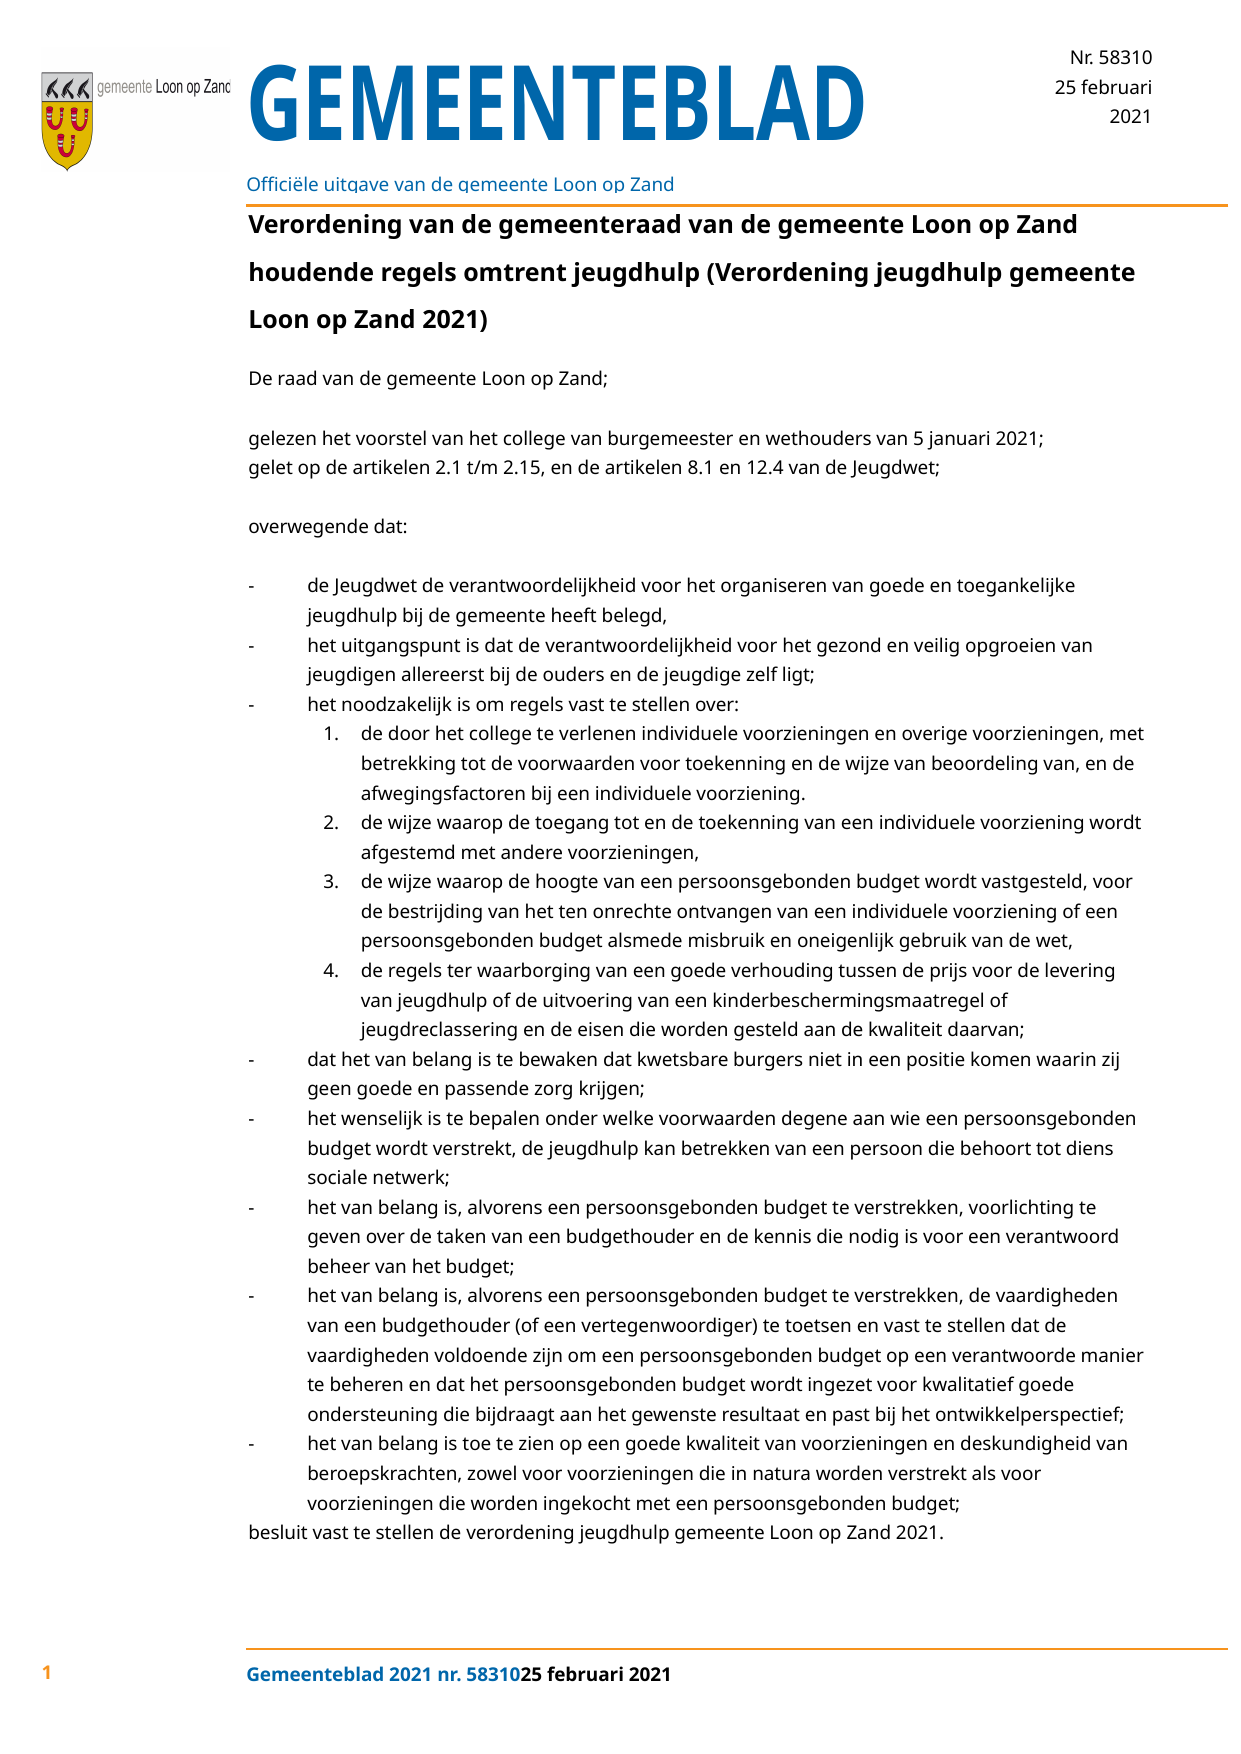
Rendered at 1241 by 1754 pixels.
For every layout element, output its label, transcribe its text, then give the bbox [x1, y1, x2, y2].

list het van belang is, alvorens een persoonsgebonden budget te verstrekken, de vaardigheden van een budgethouder (of een vertegenwoordiger) te toetsen en vast te stellen dat de vaardigheden voldoende zijn om een persoonsgebonden budget op een verantwoorde manier te beheren en dat het persoonsgebonden budget wordt ingezet voor kwalitatief goede ondersteuning die bijdraagt aan het gewenste resultaat en past bij het ontwikkelperspectief; [248, 1283, 1152, 1427]
text besluit vast te stellen de verordening jeugdhulp gemeente Loon op Zand 2021. [248, 1519, 1152, 1545]
list het wenselijk is te bepalen onder welke voorwaarden degene aan wie een persoonsgebonden budget wordt verstrekt, de jeugdhulp kan betrekken van een persoon die behoort tot diens sociale netwerk; [248, 1105, 1152, 1190]
text overwegende dat: [248, 513, 1152, 539]
list de wijze waarop de toegang tot en de toekenning van een individuele voorziening wordt afgestemd met andere voorzieningen, [323, 809, 1152, 864]
text Verordening van de gemeenteraad van de gemeente Loon op Zand houdende regels omtrent jeugdhulp (Verordening jeugdhulp gemeente Loon op Zand 2021) [248, 207, 1152, 336]
list dat het van belang is te bewaken dat kwetsbare burgers niet in een positie komen waarin zij geen goede en passende zorg krijgen; [248, 1046, 1152, 1101]
text gelezen het voorstel van het college van burgemeester en wethouders van 5 januari 2021; [248, 425, 1152, 450]
list het uitgangspunt is dat de verantwoordelijkheid voor het gezond en veilig opgroeien van jeugdigen allereerst bij de ouders en de jeugdige zelf ligt; [248, 632, 1152, 687]
list de door het college te verlenen individuele voorzieningen en overige voorzieningen, met betrekking tot de voorwaarden voor toekenning en de wijze van beoordeling van, en de afwegingsfactoren bij een individuele voorziening. [323, 721, 1152, 805]
list het noodzakelijk is om regels vast te stellen over: [248, 691, 1152, 717]
list de regels ter waarborging van een goede verhouding tussen de prijs voor de levering van jeugdhulp of de uitvoering van een kinderbeschermingsmaatregel of jeugdreclassering en de eisen die worden gesteld aan de kwaliteit daarvan; [323, 957, 1152, 1042]
list het van belang is toe te zien op een goede kwaliteit van voorzieningen en deskundigheid van beroepskrachten, zowel voor voorzieningen die in natura worden verstrekt als voor voorzieningen die worden ingekocht met een persoonsgebonden budget; [248, 1431, 1152, 1515]
text gelet op de artikelen 2.1 t/m 2.15, en de artikelen 8.1 en 12.4 van de Jeugdwet; [248, 454, 1152, 480]
list de wijze waarop de hoogte van een persoonsgebonden budget wordt vastgesteld, voor de bestrijding van het ten onrechte ontvangen van een individuele voorziening of een persoonsgebonden budget alsmede misbruik en oneigenlijk gebruik van de wet, [323, 868, 1152, 953]
list de Jeugdwet de verantwoordelijkheid voor het organiseren van goede en toegankelijke jeugdhulp bij de gemeente heeft belegd, [248, 573, 1152, 628]
list het van belang is, alvorens een persoonsgebonden budget te verstrekken, voorlichting te geven over de taken van een budgethouder en de kennis die nodig is voor een verantwoord beheer van het budget; [248, 1194, 1152, 1279]
picture [41, 47, 231, 172]
text De raad van de gemeente Loon op Zand; [248, 366, 1152, 391]
